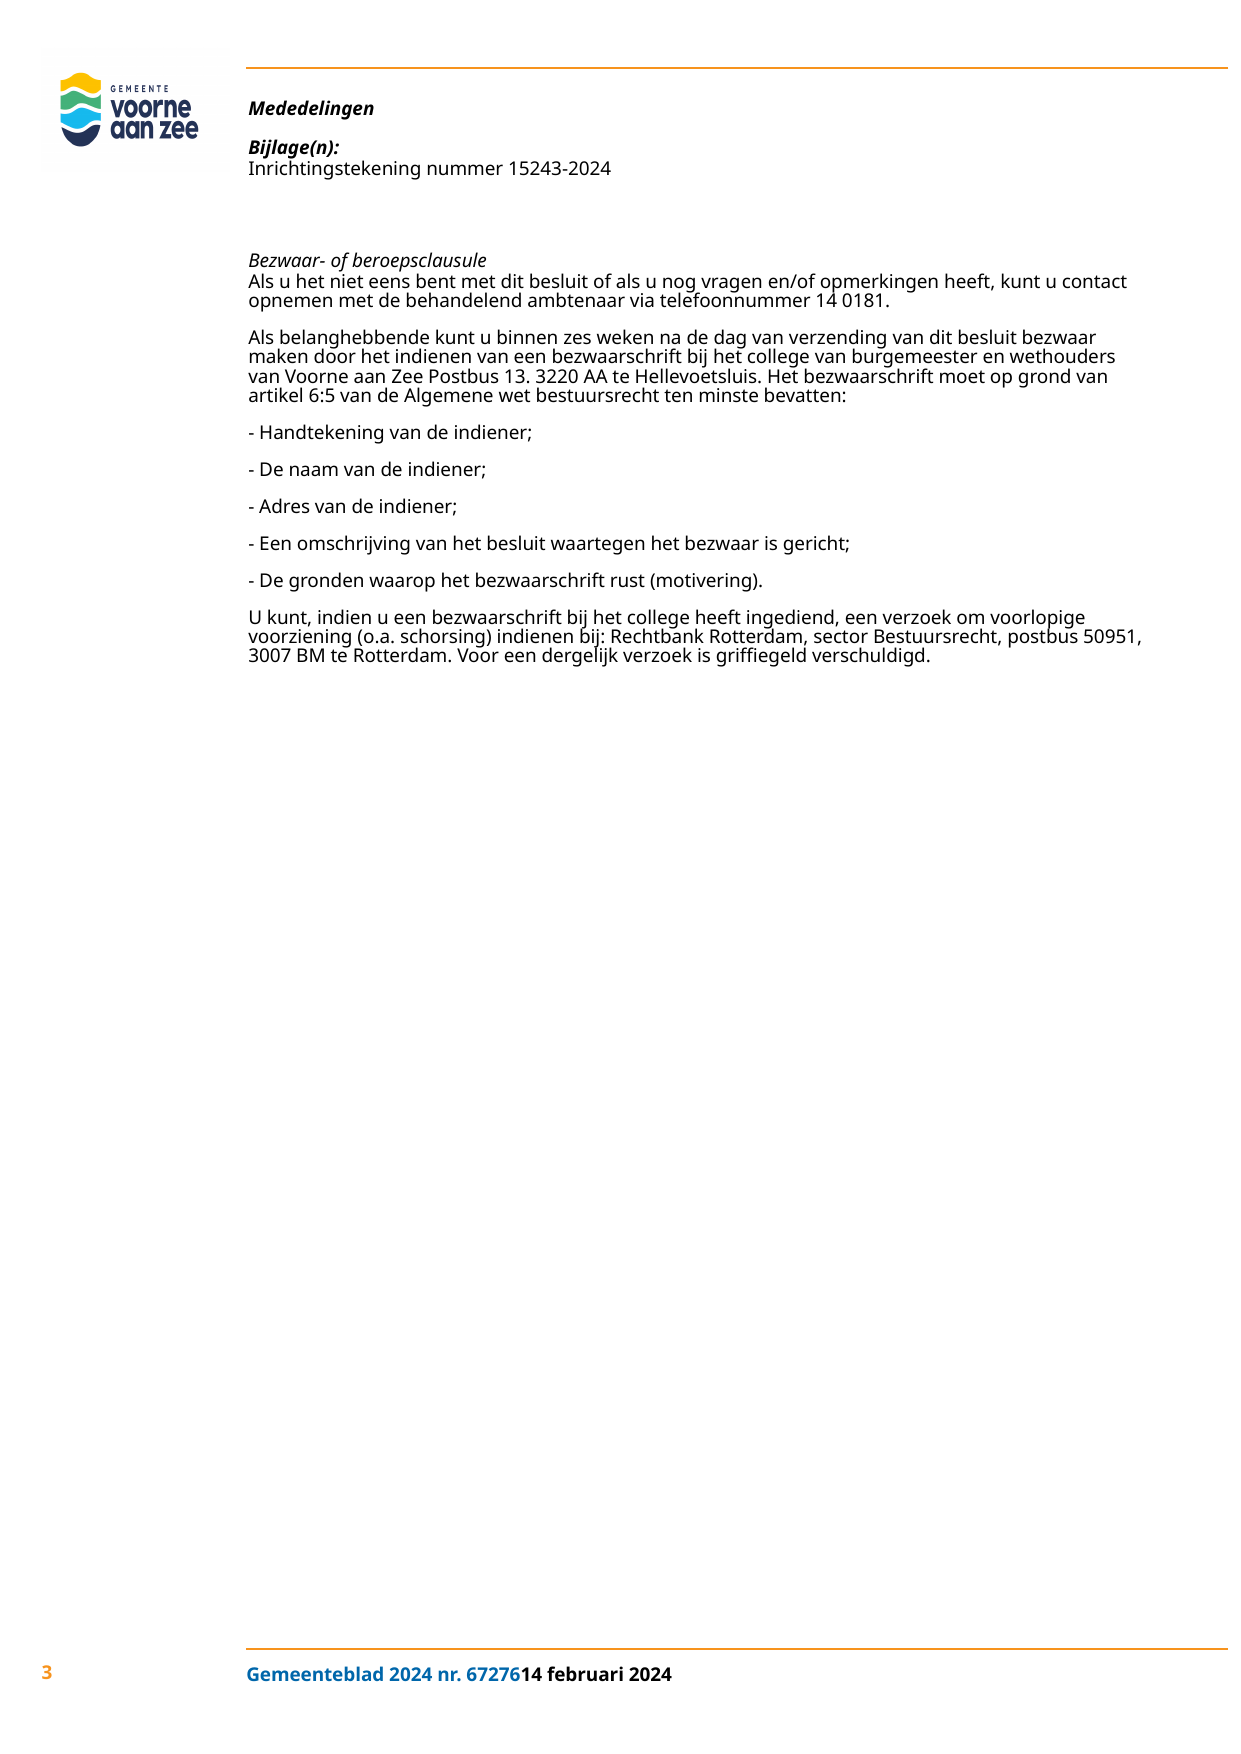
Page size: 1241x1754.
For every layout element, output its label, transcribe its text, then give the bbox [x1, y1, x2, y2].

text - Handtekening van de indiener; [248, 424, 1152, 443]
text U kunt, indien u een bezwaarschrift bij het college heeft ingediend, een verzoek om voorlopige voorziening (o.a. schorsing) indienen bij: Rechtbank Rotterdam, sector Bestuursrecht, postbus 50951, 3007 BM te Rotterdam. Voor een dergelijk verzoek is griffiegeld verschuldigd. [248, 609, 1152, 667]
text Inrichtingstekening nummer 15243-2024 [248, 160, 1152, 179]
text - De gronden waarop het bezwaarschrift rust (motivering). [248, 572, 1152, 591]
text Bijlage(n): [248, 134, 1152, 160]
text - Adres van de indiener; [248, 498, 1152, 517]
text - De naam van de indiener; [248, 461, 1152, 480]
text Als belanghebbende kunt u binnen zes weken na de dag van verzending van dit besluit bezwaar maken door het indienen van een bezwaarschrift bij het college van burgemeester en wethouders van Voorne aan Zee Postbus 13. 3220 AA te Hellevoetsluis. Het bezwaarschrift moet op grond van artikel 6:5 van de Algemene wet bestuursrecht ten minste bevatten: [248, 329, 1152, 406]
text Bezwaar- of beroepsclausule [248, 247, 1152, 273]
picture [41, 47, 231, 172]
text Als u het niet eens bent met dit besluit of als u nog vragen en/of opmerkingen heeft, kunt u contact opnemen met de behandelend ambtenaar via telefoonnummer 14 0181. [248, 273, 1152, 312]
text - Een omschrijving van het besluit waartegen het bezwaar is gericht; [248, 535, 1152, 554]
text Mededelingen [248, 95, 1152, 121]
